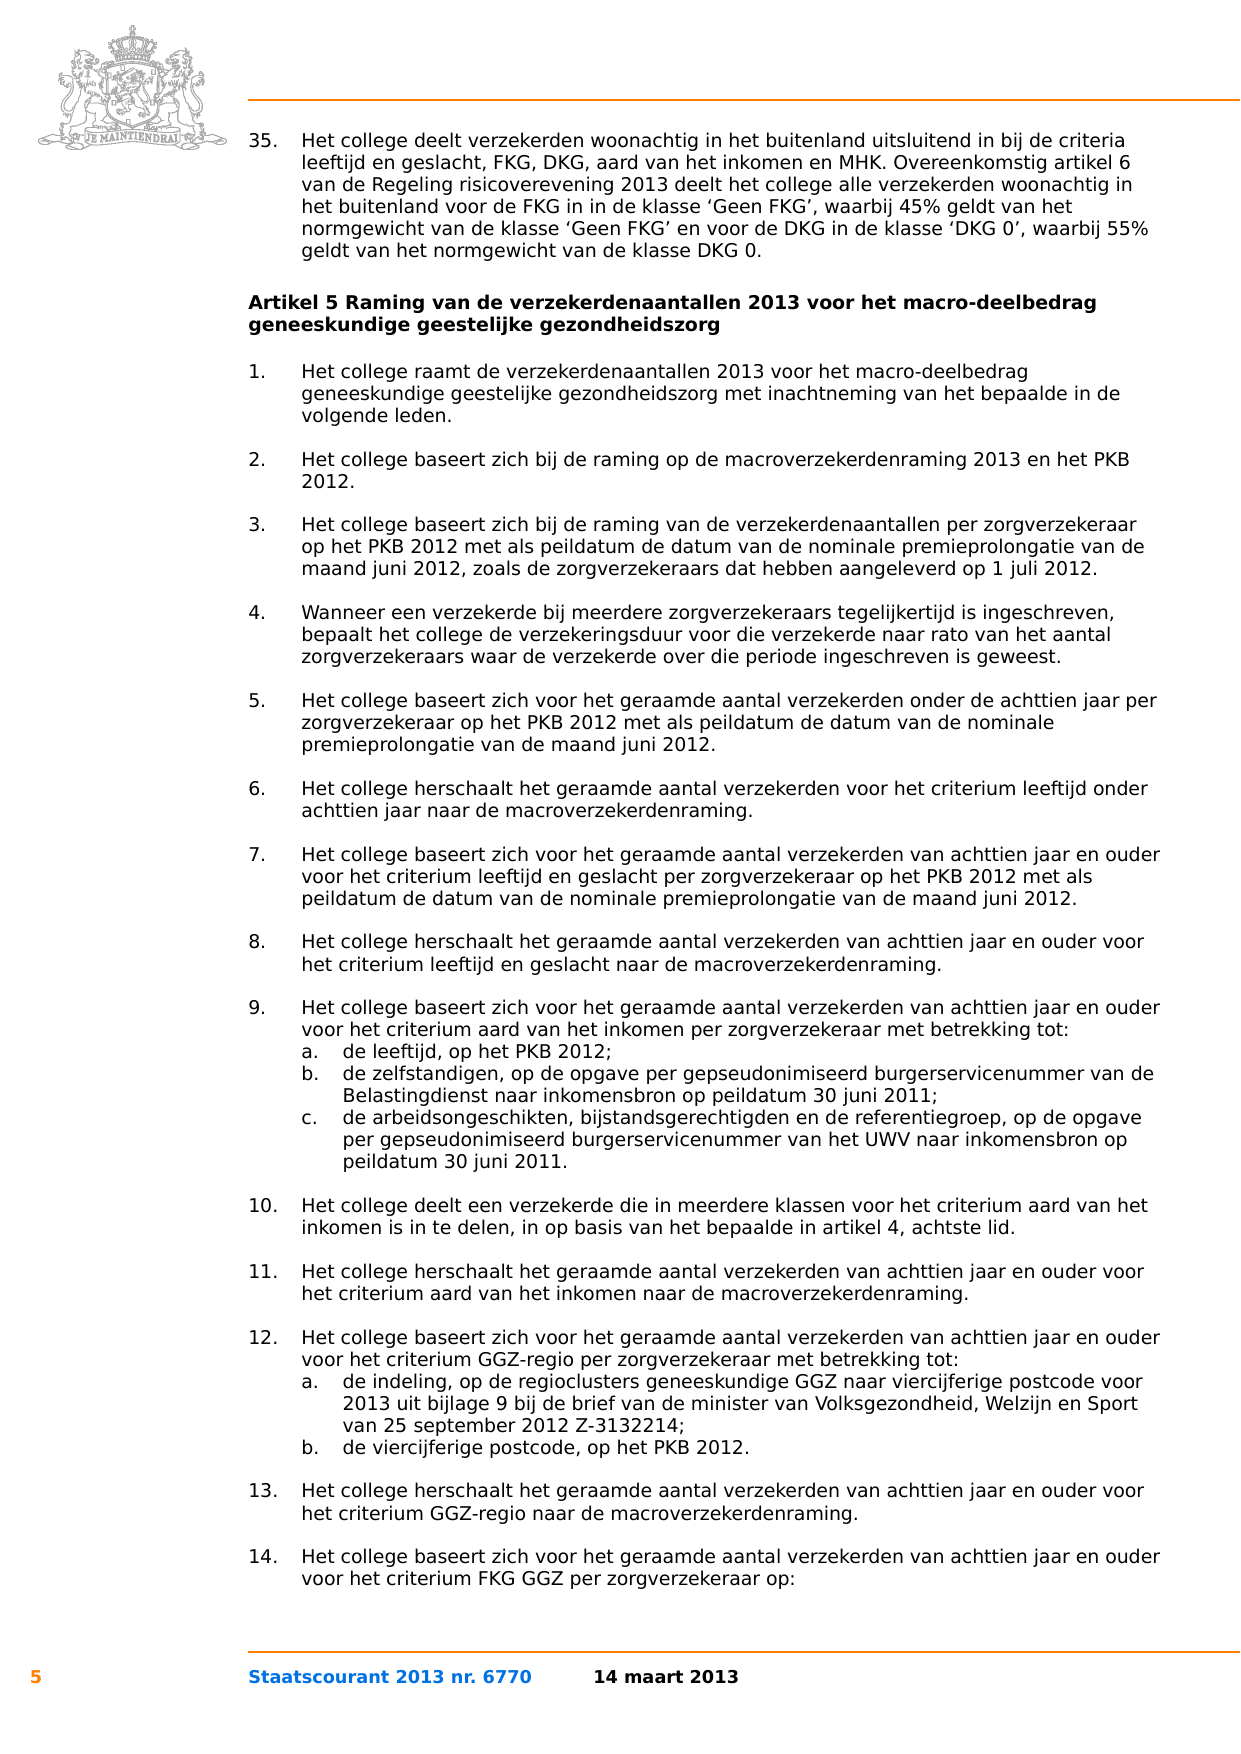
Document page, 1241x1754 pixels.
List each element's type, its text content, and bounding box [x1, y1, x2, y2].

text 14. Het college baseert zich voor het geraamde aantal verzekerden van achttien jaar en ouder voor het criterium FKG GGZ per zorgverzekeraar op: [248, 1546, 1163, 1590]
text b. de zelfstandigen, op de opgave per gepseudonimiseerd burgerservicenummer van de Belastingdienst naar inkomensbron op peildatum 30 juni 2011; [301, 1063, 1163, 1107]
text 3. Het college baseert zich bij de raming van de verzekerdenaantallen per zorgverzekeraar op het PKB 2012 met als peildatum de datum van de nominale premieprolongatie van de maand juni 2012, zoals de zorgverzekeraars dat hebben aangeleverd op 1 juli 2012. [248, 514, 1163, 580]
text 7. Het college baseert zich voor het geraamde aantal verzekerden van achttien jaar en ouder voor het criterium leeftijd en geslacht per zorgverzekeraar op het PKB 2012 met als peildatum de datum van de nominale premieprolongatie van de maand juni 2012. [248, 844, 1163, 909]
text 9. Het college baseert zich voor het geraamde aantal verzekerden van achttien jaar en ouder voor het criterium aard van het inkomen per zorgverzekeraar met betrekking tot: [248, 997, 1163, 1041]
text a. de indeling, op de regioclusters geneeskundige GGZ naar viercijferige postcode voor 2013 uit bijlage 9 bij de brief van de minister van Volksgezondheid, Welzijn en Sport van 25 september 2012 Z-3132214; [301, 1371, 1163, 1437]
text 1. Het college raamt de verzekerdenaantallen 2013 voor het macro-deelbedrag geneeskundige geestelijke gezondheidszorg met inachtneming van het bepaalde in de volgende leden. [248, 361, 1163, 427]
text 8. Het college herschaalt het geraamde aantal verzekerden van achttien jaar en ouder voor het criterium leeftijd en geslacht naar de macroverzekerdenraming. [248, 931, 1163, 975]
text 10. Het college deelt een verzekerde die in meerdere klassen voor het criterium aard van het inkomen is in te delen, in op basis van het bepaalde in artikel 4, achtste lid. [248, 1195, 1163, 1239]
picture [38, 25, 227, 150]
text b. de viercijferige postcode, op het PKB 2012. [301, 1437, 1163, 1458]
text 4. Wanneer een verzekerde bij meerdere zorgverzekeraars tegelijkertijd is ingeschreven, bepaalt het college de verzekeringsduur voor die verzekerde naar rato van het aantal zorgverzekeraars waar de verzekerde over die periode ingeschreven is geweest. [248, 602, 1163, 668]
text 12. Het college baseert zich voor het geraamde aantal verzekerden van achttien jaar en ouder voor het criterium GGZ-regio per zorgverzekeraar met betrekking tot: [248, 1327, 1163, 1371]
text 13. Het college herschaalt het geraamde aantal verzekerden van achttien jaar en ouder voor het criterium GGZ-regio naar de macroverzekerdenraming. [248, 1480, 1163, 1524]
text 2. Het college baseert zich bij de raming op de macroverzekerdenraming 2013 en het PKB 2012. [248, 448, 1163, 492]
text 11. Het college herschaalt het geraamde aantal verzekerden van achttien jaar en ouder voor het criterium aard van het inkomen naar de macroverzekerdenraming. [248, 1261, 1163, 1305]
text 6. Het college herschaalt het geraamde aantal verzekerden voor het criterium leeftijd onder achttien jaar naar de macroverzekerdenraming. [248, 778, 1163, 822]
text 5. Het college baseert zich voor het geraamde aantal verzekerden onder de achttien jaar per zorgverzekeraar op het PKB 2012 met als peildatum de datum van de nominale premieprolongatie van de maand juni 2012. [248, 690, 1163, 756]
text c. de arbeidsongeschikten, bijstandsgerechtigden en de referentiegroep, op de opgave per gepseudonimiseerd burgerservicenummer van het UWV naar inkomensbron op peildatum 30 juni 2011. [301, 1107, 1163, 1173]
text 35. Het college deelt verzekerden woonachtig in het buitenland uitsluitend in bij de criteria leeftijd en geslacht, FKG, DKG, aard van het inkomen en MHK. Overeenkomstig artikel 6 van de Regeling risicoverevening 2013 deelt het college alle verzekerden woonachtig in het buitenland voor de FKG in in de klasse ‘Geen FKG’, waarbij 45% geldt van het normgewicht van de klasse ‘Geen FKG’ en voor de DKG in de klasse ‘DKG 0’, waarbij 55% geldt van het normgewicht van de klasse DKG 0. [248, 130, 1163, 262]
subtitle Artikel 5 Raming van de verzekerdenaantallen 2013 voor het macro-deelbedrag geneeskundige geestelijke gezondheidszorg [248, 292, 1163, 336]
text a. de leeftijd, op het PKB 2012; [301, 1041, 1163, 1063]
